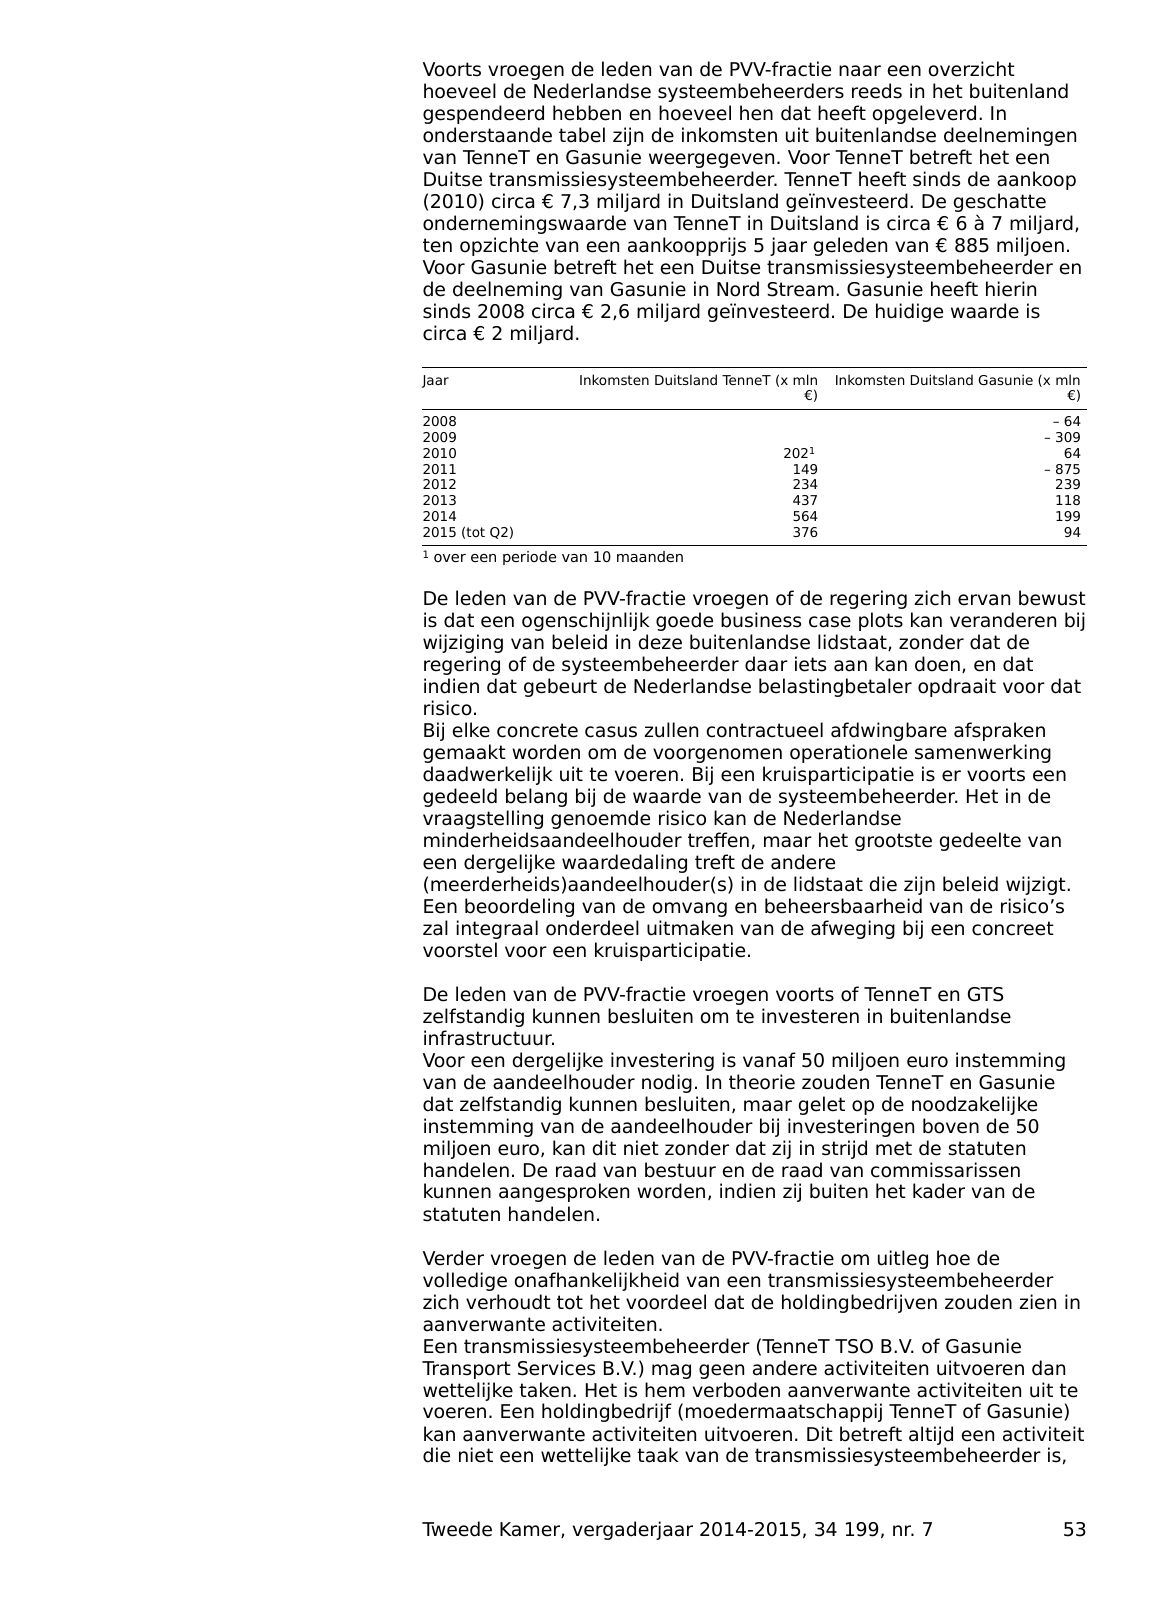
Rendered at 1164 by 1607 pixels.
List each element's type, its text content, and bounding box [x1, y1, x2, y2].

text De leden van de PVV-fractie vroegen of de regering zich ervan bewust is dat een ogenschijnlijk goede business case plots kan veranderen bij wijziging van beleid in deze buitenlandse lidstaat, zonder dat de regering of de systeembeheerder daar iets aan kan doen, en dat indien dat gebeurt de Nederlandse belastingbetaler opdraait voor dat risico. [422, 588, 1087, 720]
table_cell 2012 [422, 477, 561, 493]
table_cell – 64 [824, 410, 1087, 430]
text Voor een dergelijke investering is vanaf 50 miljoen euro instemming van de aandeelhouder nodig. In theorie zouden TenneT en Gasunie dat zelfstandig kunnen besluiten, maar gelet op de noodzakelijke instemming van de aandeelhouder bij investeringen boven de 50 miljoen euro, kan dit niet zonder dat zij in strijd met de statuten handelen. De raad van bestuur en de raad van commissarissen kunnen aangesproken worden, indien zij buiten het kader van de statuten handelen. [422, 1049, 1087, 1225]
text De leden van de PVV-fractie vroegen voorts of TenneT en GTS zelfstandig kunnen besluiten om te investeren in buitenlandse infrastructuur. [422, 984, 1087, 1049]
table_cell 2008 [422, 410, 561, 430]
text Verder vroegen de leden van de PVV-fractie om uitleg hoe de volledige onafhankelijkheid van een transmissiesysteembeheerder zich verhoudt tot het voordeel dat de holdingbedrijven zouden zien in aanverwante activiteiten. [422, 1248, 1087, 1336]
table_cell 564 [561, 509, 824, 524]
table_cell 239 [824, 477, 1087, 493]
table_cell 94 [824, 524, 1087, 545]
table_cell 2015 (tot Q2) [422, 524, 561, 545]
table_cell 2021 [561, 446, 824, 461]
table_cell 2014 [422, 509, 561, 524]
table_cell 2013 [422, 493, 561, 509]
table_cell – 875 [824, 461, 1087, 477]
table_cell 437 [561, 493, 824, 509]
table_cell [561, 430, 824, 446]
table_cell 149 [561, 461, 824, 477]
table_cell – 309 [824, 430, 1087, 446]
table_cell 2010 [422, 446, 561, 461]
text Voor Gasunie betreft het een Duitse transmissiesysteembeheerder en de deelneming van Gasunie in Nord Stream. Gasunie heeft hierin sinds 2008 circa € 2,6 miljard geïnvesteerd. De huidige waarde is circa € 2 miljard. [422, 257, 1087, 345]
table_cell [561, 410, 824, 430]
table_cell 64 [824, 446, 1087, 461]
table_cell 234 [561, 477, 824, 493]
table_cell 199 [824, 509, 1087, 524]
text Voorts vroegen de leden van de PVV-fractie naar een overzicht hoeveel de Nederlandse systeembeheerders reeds in het buitenland gespendeerd hebben en hoeveel hen dat heeft opgeleverd. In onderstaande tabel zijn de inkomsten uit buitenlandse deelnemingen van TenneT en Gasunie weergegeven. Voor TenneT betreft het een Duitse transmissiesysteembeheerder. TenneT heeft sinds de aankoop (2010) circa € 7,3 miljard in Duitsland geïnvesteerd. De geschatte ondernemingswaarde van TenneT in Duitsland is circa € 6 à 7 miljard, ten opzichte van een aankoopprijs 5 jaar geleden van € 885 miljoen. [422, 59, 1087, 257]
table_cell 2011 [422, 461, 561, 477]
table_cell 118 [824, 493, 1087, 509]
table_header Inkomsten Duitsland TenneT (x mln €) [561, 368, 824, 408]
table_header Jaar [422, 368, 561, 408]
table_header Inkomsten Duitsland Gasunie (x mln €) [824, 368, 1087, 408]
table_cell 2009 [422, 430, 561, 446]
table_cell 376 [561, 524, 824, 545]
text Een transmissiesysteembeheerder (TenneT TSO B.V. of Gasunie Transport Services B.V.) mag geen andere activiteiten uitvoeren dan wettelijke taken. Het is hem verboden aanverwante activiteiten uit te voeren. Een holdingbedrijf (moedermaatschappij TenneT of Gasunie) kan aanverwante activiteiten uitvoeren. Dit betreft altijd een activiteit die niet een wettelijke taak van de transmissiesysteembeheerder is, [422, 1336, 1087, 1467]
text Bij elke concrete casus zullen contractueel afdwingbare afspraken gemaakt worden om de voorgenomen operationele samenwerking daadwerkelijk uit te voeren. Bij een kruisparticipatie is er voorts een gedeeld belang bij de waarde van de systeembeheerder. Het in de vraagstelling genoemde risico kan de Nederlandse minderheidsaandeelhouder treffen, maar het grootste gedeelte van een dergelijke waardedaling treft de andere (meerderheids)aandeelhouder(s) in de lidstaat die zijn beleid wijzigt. Een beoordeling van de omvang en beheersbaarheid van de risico’s zal integraal onderdeel uitmaken van de afweging bij een concreet voorstel voor een kruisparticipatie. [422, 720, 1087, 961]
table_cell 1 over een periode van 10 maanden [422, 546, 1087, 566]
